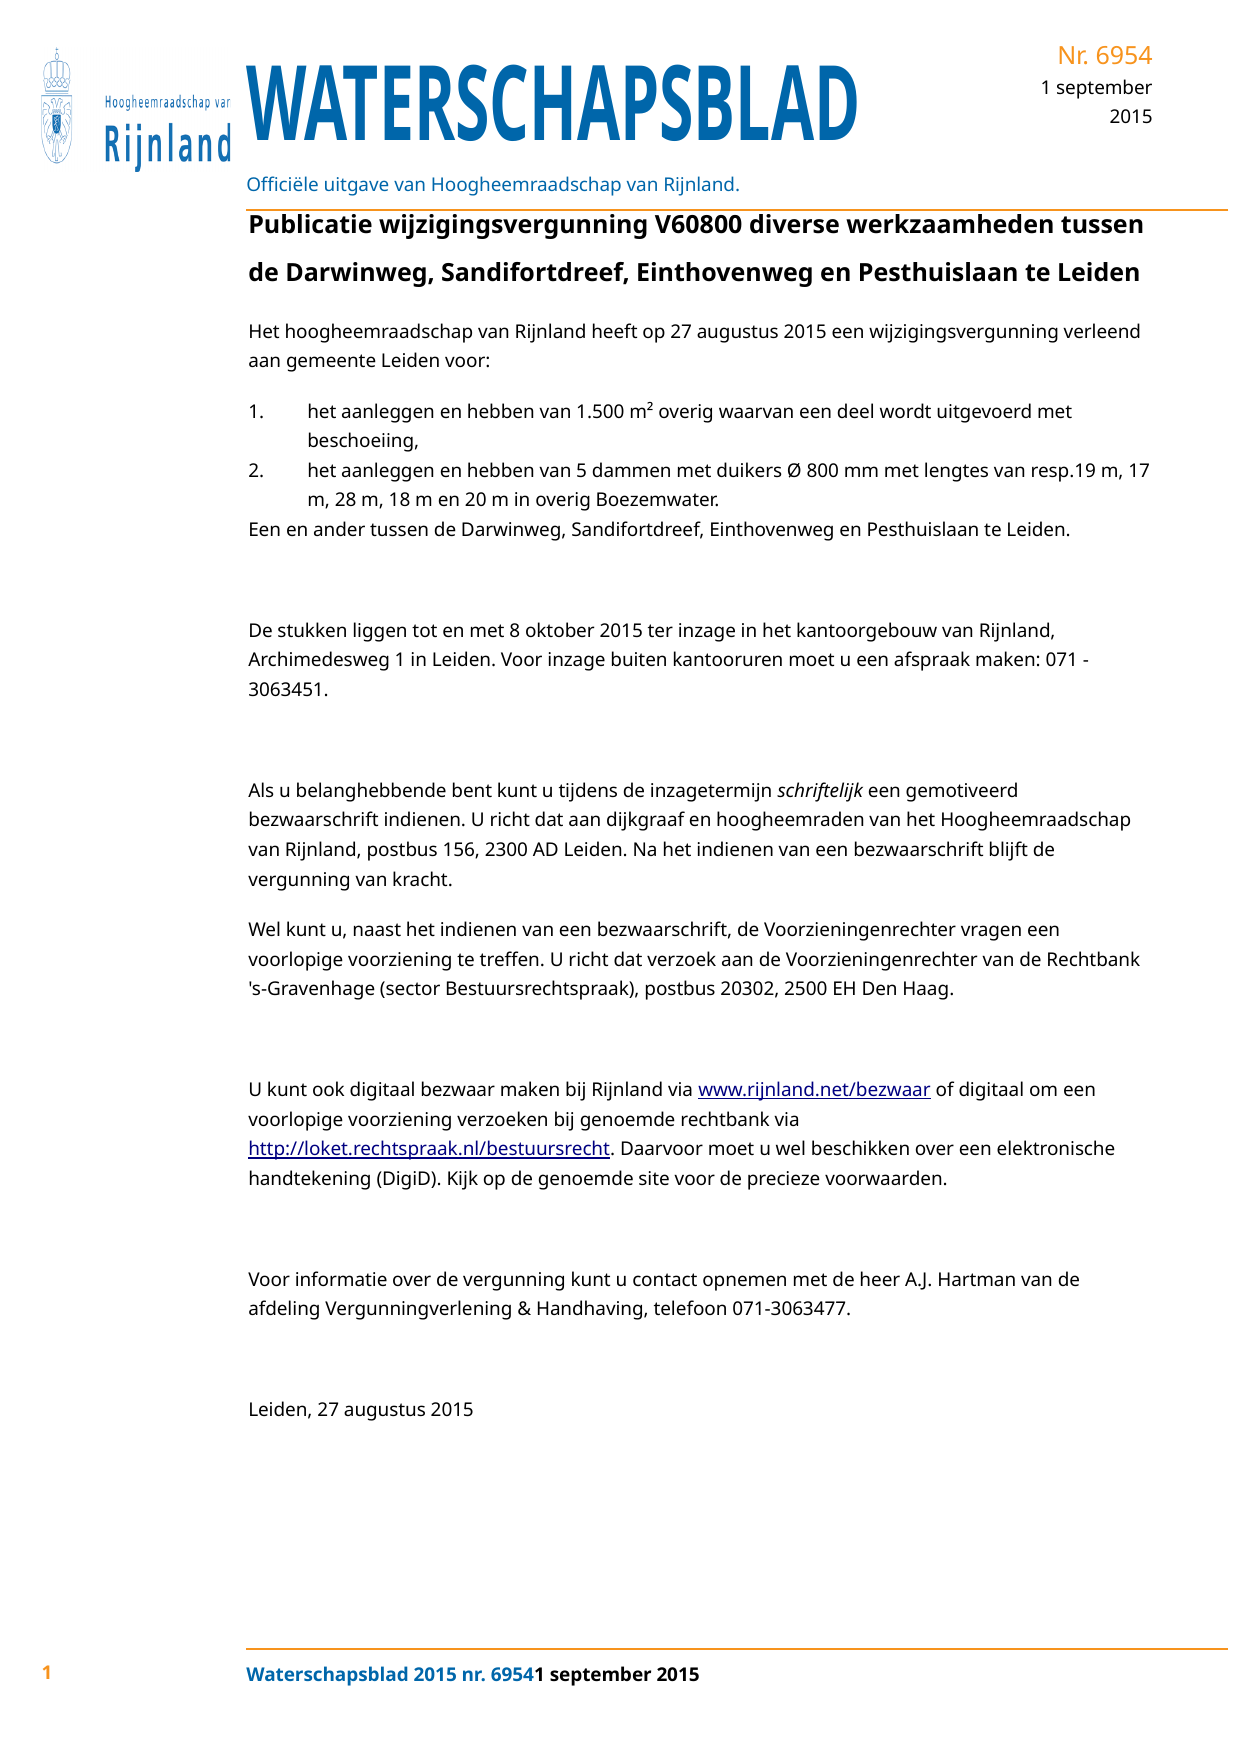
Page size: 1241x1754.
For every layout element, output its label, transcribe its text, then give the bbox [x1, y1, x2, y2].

text Voor informatie over de vergunning kunt u contact opnemen met de heer A.J. Hartman van de afdeling Vergunningverlening & Handhaving, telefoon 071-3063477. [248, 1266, 1152, 1321]
text Een en ander tussen de Darwinweg, Sandifortdreef, Einthovenweg en Pesthuislaan te Leiden. [248, 516, 1152, 542]
text De stukken liggen tot en met 8 oktober 2015 ter inzage in het kantoorgebouw van Rijnland, Archimedesweg 1 in Leiden. Voor inzage buiten kantooruren moet u een afspraak maken: 071 - 3063451. [248, 617, 1152, 702]
text Publicatie wijzigingsvergunning V60800 diverse werkzaamheden tussen de Darwinweg, Sandifortdreef, Einthovenweg en Pesthuislaan te Leiden [248, 211, 1152, 288]
text U kunt ook digitaal bezwaar maken bij Rijnland via www.rijnland.net/bezwaar of digitaal om een voorlopige voorziening verzoeken bij genoemde rechtbank via http://loket.rechtspraak.nl/bestuursrecht. Daarvoor moet u wel beschikken over een elektronische handtekening (DigiD). Kijk op de genoemde site voor de precieze voorwaarden. [248, 1076, 1152, 1191]
text Als u belanghebbende bent kunt u tijdens de inzagetermijn schriftelijk een gemotiveerd bezwaarschrift indienen. U richt dat aan dijkgraaf en hoogheemraden van het Hoogheemraadschap van Rijnland, postbus 156, 2300 AD Leiden. Na het indienen van een bezwaarschrift blijft de vergunning van kracht. [248, 777, 1152, 892]
picture [41, 47, 231, 172]
text Het hoogheemraadschap van Rijnland heeft op 27 augustus 2015 een wijzigingsvergunning verleend aan gemeente Leiden voor: [248, 318, 1152, 373]
list het aanleggen en hebben van 5 dammen met duikers Ø 800 mm met lengtes van resp.19 m, 17 m, 28 m, 18 m en 20 m in overig Boezemwater. [248, 457, 1152, 512]
text Wel kunt u, naast het indienen van een bezwaarschrift, de Voorzieningenrechter vragen een voorlopige voorziening te treffen. U richt dat verzoek aan de Voorzieningenrechter van de Rechtbank 's-Gravenhage (sector Bestuursrechtspraak), postbus 20302, 2500 EH Den Haag. [248, 916, 1152, 1001]
list het aanleggen en hebben van 1.500 m² overig waarvan een deel wordt uitgevoerd met beschoeiing, [248, 398, 1152, 453]
text Leiden, 27 augustus 2015 [248, 1396, 1152, 1422]
